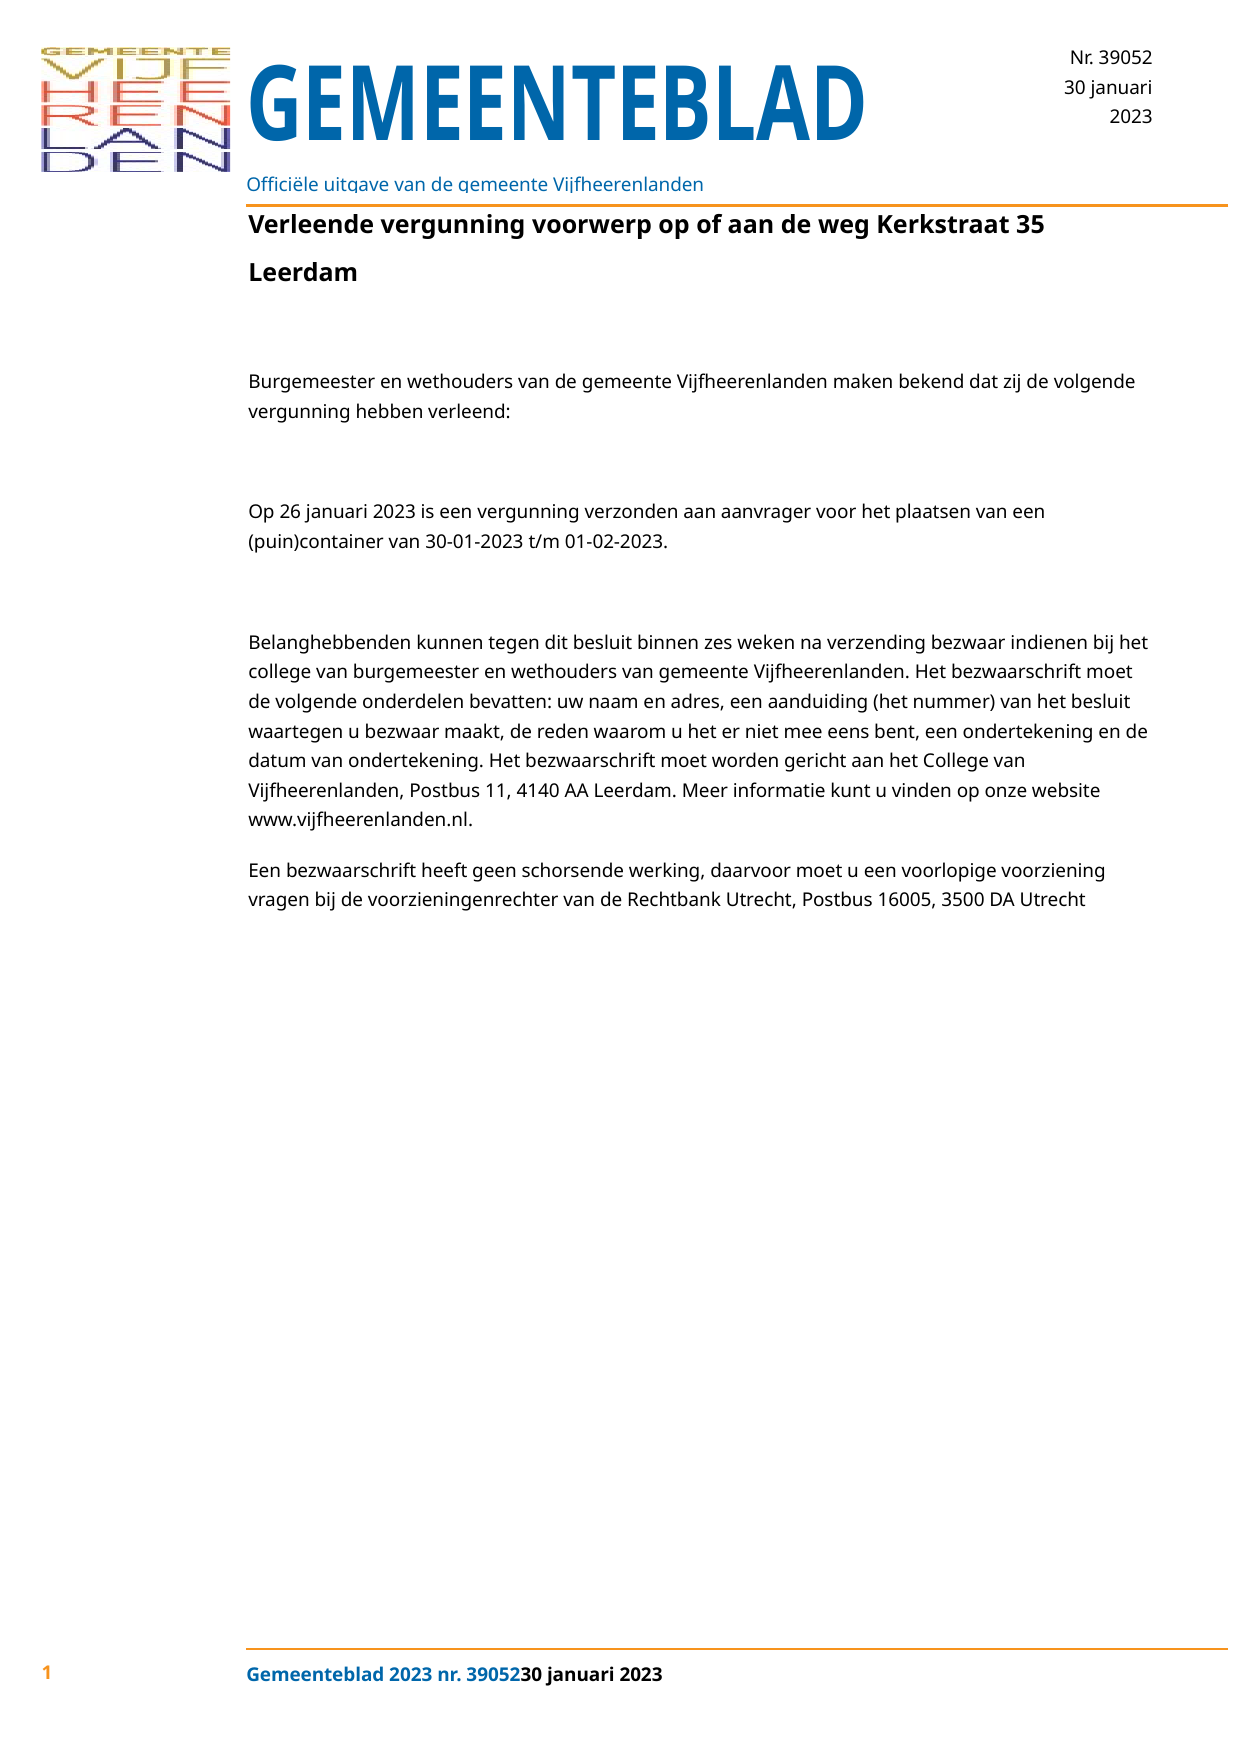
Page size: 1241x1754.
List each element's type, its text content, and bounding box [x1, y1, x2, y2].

picture [41, 47, 231, 172]
text Een bezwaarschrift heeft geen schorsende werking, daarvoor moet u een voorlopige voorziening vragen bij de voorzieningenrechter van de Rechtbank Utrecht, Postbus 16005, 3500 DA Utrecht [248, 857, 1152, 912]
text Burgemeester en wethouders van de gemeente Vijfheerenlanden maken bekend dat zij de volgende vergunning hebben verleend: [248, 368, 1152, 424]
text Verleende vergunning voorwerp op of aan de weg Kerkstraat 35 Leerdam [248, 207, 1152, 288]
text Op 26 januari 2023 is een vergunning verzonden aan aanvrager voor het plaatsen van een (puin)container van 30-01-2023 t/m 01-02-2023. [248, 499, 1152, 554]
text Belanghebbenden kunnen tegen dit besluit binnen zes weken na verzending bezwaar indienen bij het college van burgemeester en wethouders van gemeente Vijfheerenlanden. Het bezwaarschrift moet de volgende onderdelen bevatten: uw naam en adres, een aanduiding (het nummer) van het besluit waartegen u bezwaar maakt, de reden waarom u het er niet mee eens bent, een ondertekening en de datum van ondertekening. Het bezwaarschrift moet worden gericht aan het College van Vijfheerenlanden, Postbus 11, 4140 AA Leerdam. Meer informatie kunt u vinden op onze website www.vijfheerenlanden.nl. [248, 629, 1152, 832]
